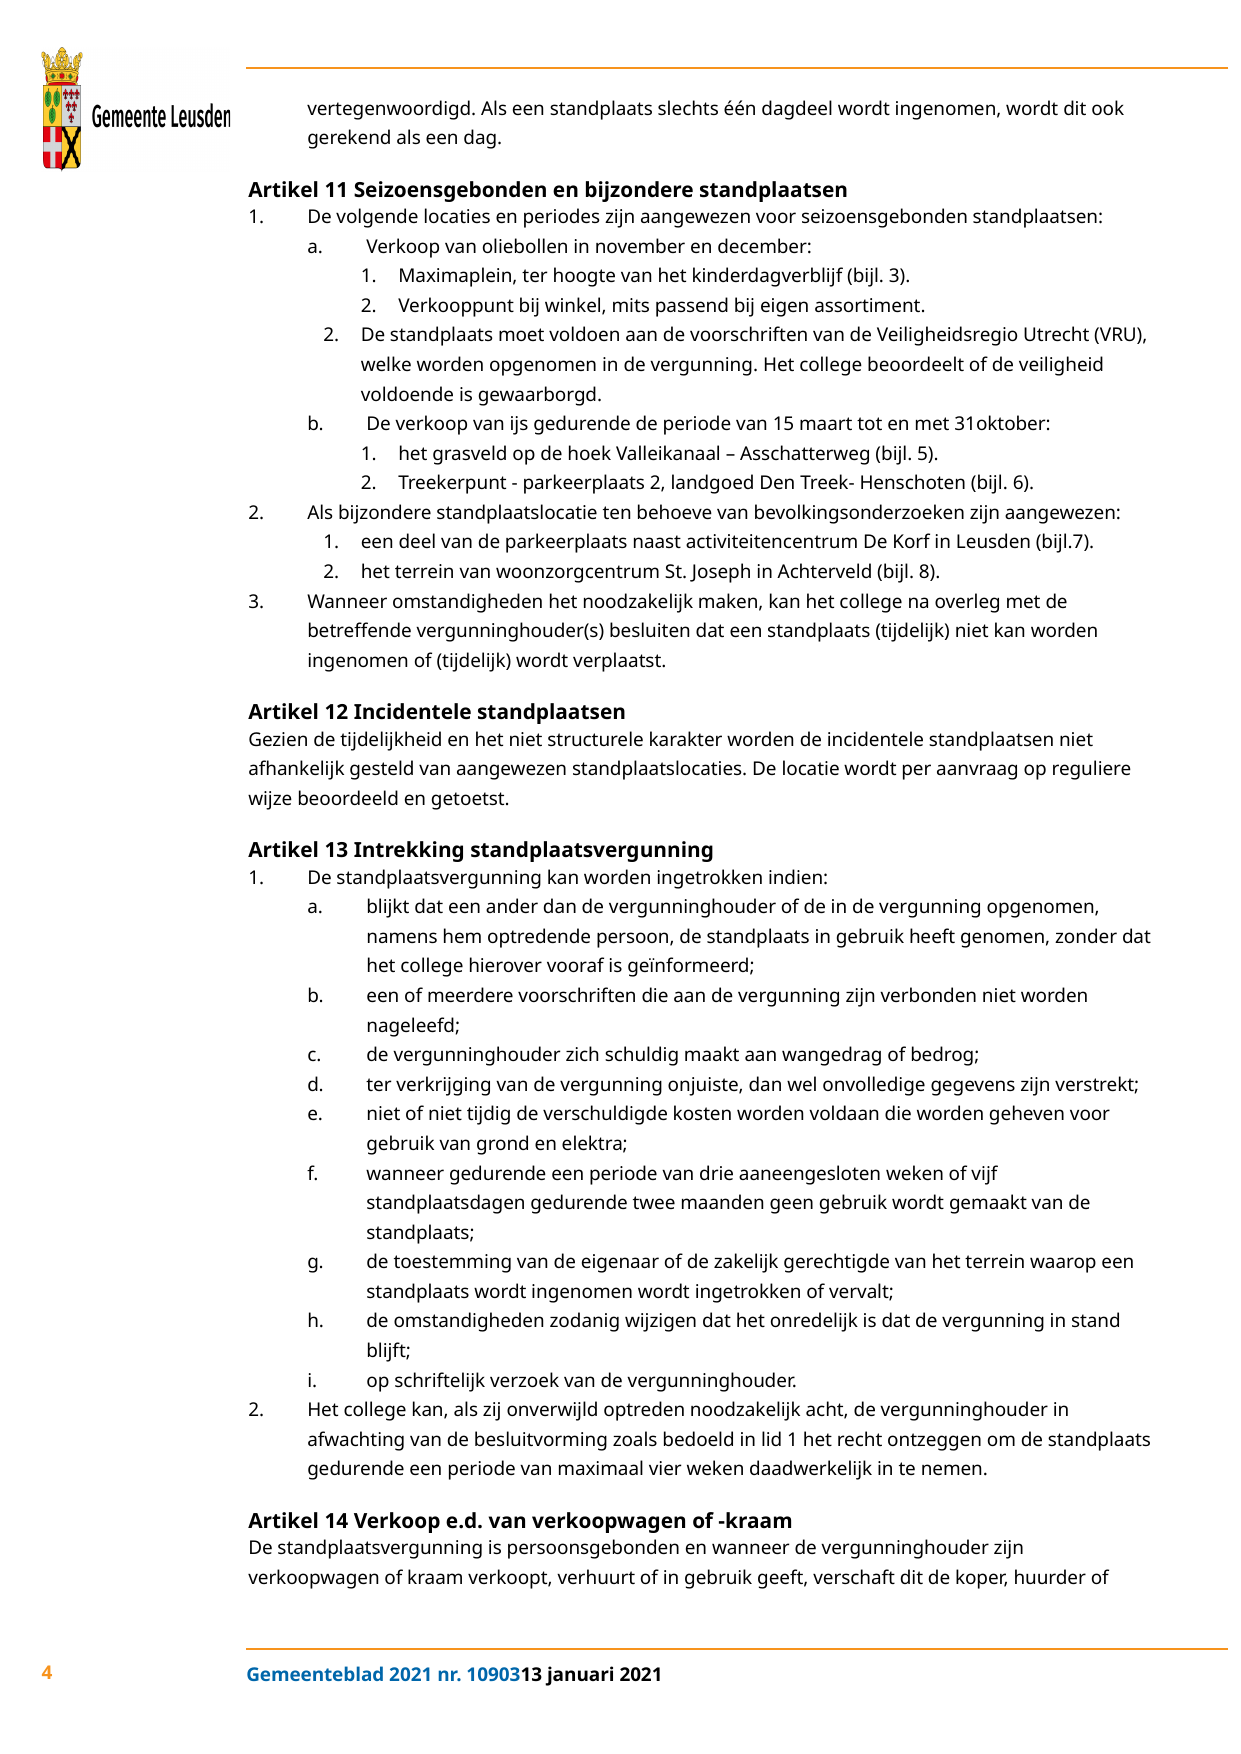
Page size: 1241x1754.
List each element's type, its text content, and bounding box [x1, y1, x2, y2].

list een of meerdere voorschriften die aan de vergunning zijn verbonden niet worden nageleefd; [307, 982, 1152, 1037]
list De verkoop van ijs gedurende de periode van 15 maart tot en met 31oktober: [307, 410, 1152, 436]
list De standplaats moet voldoen aan de voorschriften van de Veiligheidsregio Utrecht (VRU), welke worden opgenomen in de vergunning. Het college beoordeelt of de veiligheid voldoende is gewaarborgd. [323, 322, 1152, 406]
list Treekerpunt - parkeerplaats 2, landgoed Den Treek- Henschoten (bijl. 6). [361, 469, 1152, 495]
text Artikel 11 Seizoensgebonden en bijzondere standplaatsen [248, 175, 1152, 203]
list wanneer gedurende een periode van drie aaneengesloten weken of vijf standplaatsdagen gedurende twee maanden geen gebruik wordt gemaakt van de standplaats; [307, 1160, 1152, 1244]
text Artikel 12 Incidentele standplaatsen [248, 697, 1152, 726]
list Verkoop van oliebollen in november en december: [307, 233, 1152, 258]
picture [41, 47, 231, 172]
text Artikel 13 Intrekking standplaatsvergunning [248, 835, 1152, 864]
list Verkooppunt bij winkel, mits passend bij eigen assortiment. [361, 292, 1152, 318]
list op schriftelijk verzoek van de vergunninghouder. [307, 1367, 1152, 1392]
list de toestemming van de eigenaar of de zakelijk gerechtigde van het terrein waarop een standplaats wordt ingenomen wordt ingetrokken of vervalt; [307, 1248, 1152, 1304]
list een deel van de parkeerplaats naast activiteitencentrum De Korf in Leusden (bijl.7). [323, 529, 1152, 554]
list de omstandigheden zodanig wijzigen dat het onredelijk is dat de vergunning in stand blijft; [307, 1308, 1152, 1363]
list Als bijzondere standplaatslocatie ten behoeve van bevolkingsonderzoeken zijn aangewezen: [248, 499, 1152, 525]
list het terrein van woonzorgcentrum St. Joseph in Achterveld (bijl. 8). [323, 558, 1152, 584]
list vertegenwoordigd. Als een standplaats slechts één dagdeel wordt ingenomen, wordt dit ook gerekend als een dag. [248, 95, 1152, 150]
list ter verkrijging van de vergunning onjuiste, dan wel onvolledige gegevens zijn verstrekt; [307, 1071, 1152, 1097]
list Het college kan, als zij onverwijld optreden noodzakelijk acht, de vergunninghouder in afwachting van de besluitvorming zoals bedoeld in lid 1 het recht ontzeggen om de standplaats gedurende een periode van maximaal vier weken daadwerkelijk in te nemen. [248, 1396, 1152, 1481]
list Maximaplein, ter hoogte van het kinderdagverblijf (bijl. 3). [361, 262, 1152, 288]
text Artikel 14 Verkoop e.d. van verkoopwagen of -kraam [248, 1506, 1152, 1534]
text Gezien de tijdelijkheid en het niet structurele karakter worden de incidentele standplaatsen niet afhankelijk gesteld van aangewezen standplaatslocaties. De locatie wordt per aanvraag op reguliere wijze beoordeeld en getoetst. [248, 726, 1152, 811]
list het grasveld op de hoek Valleikanaal – Asschatterweg (bijl. 5). [361, 440, 1152, 466]
list blijkt dat een ander dan de vergunninghouder of de in de vergunning opgenomen, namens hem optredende persoon, de standplaats in gebruik heeft genomen, zonder dat het college hierover vooraf is geïnformeerd; [307, 893, 1152, 978]
list De volgende locaties en periodes zijn aangewezen voor seizoensgebonden standplaatsen: [248, 203, 1152, 229]
list Wanneer omstandigheden het noodzakelijk maken, kan het college na overleg met de betreffende vergunninghouder(s) besluiten dat een standplaats (tijdelijk) niet kan worden ingenomen of (tijdelijk) wordt verplaatst. [248, 588, 1152, 673]
text De standplaatsvergunning is persoonsgebonden en wanneer de vergunninghouder zijn verkoopwagen of kraam verkoopt, verhuurt of in gebruik geeft, verschaft dit de koper, huurder of [248, 1534, 1152, 1590]
list niet of niet tijdig de verschuldigde kosten worden voldaan die worden geheven voor gebruik van grond en elektra; [307, 1101, 1152, 1156]
list de vergunninghouder zich schuldig maakt aan wangedrag of bedrog; [307, 1041, 1152, 1067]
list De standplaatsvergunning kan worden ingetrokken indien: [248, 864, 1152, 889]
